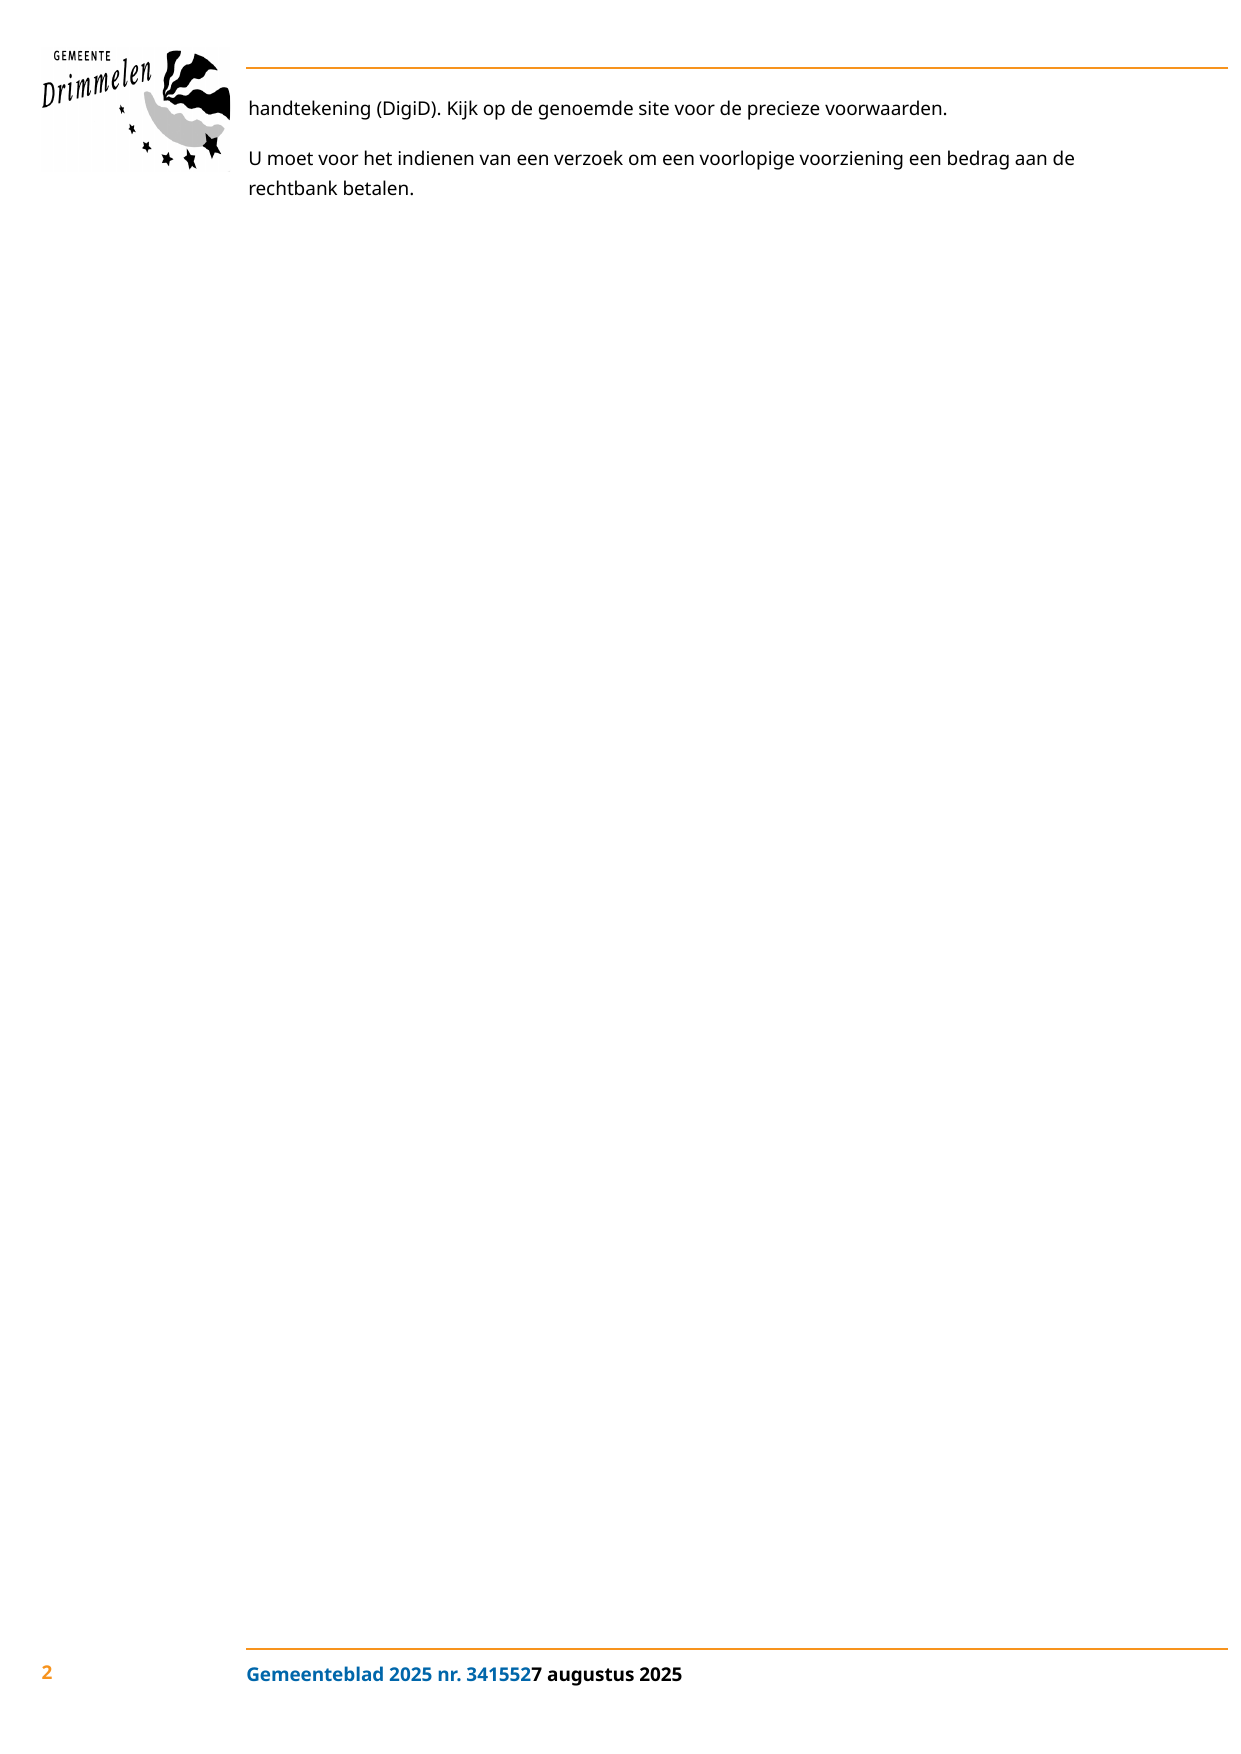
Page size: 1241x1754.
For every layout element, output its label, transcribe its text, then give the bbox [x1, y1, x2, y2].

text U moet voor het indienen van een verzoek om een voorlopige voorziening een bedrag aan de rechtbank betalen. [248, 145, 1152, 201]
picture [41, 47, 231, 172]
text handtekening (DigiD). Kijk op de genoemde site voor de precieze voorwaarden. [248, 95, 1152, 121]
